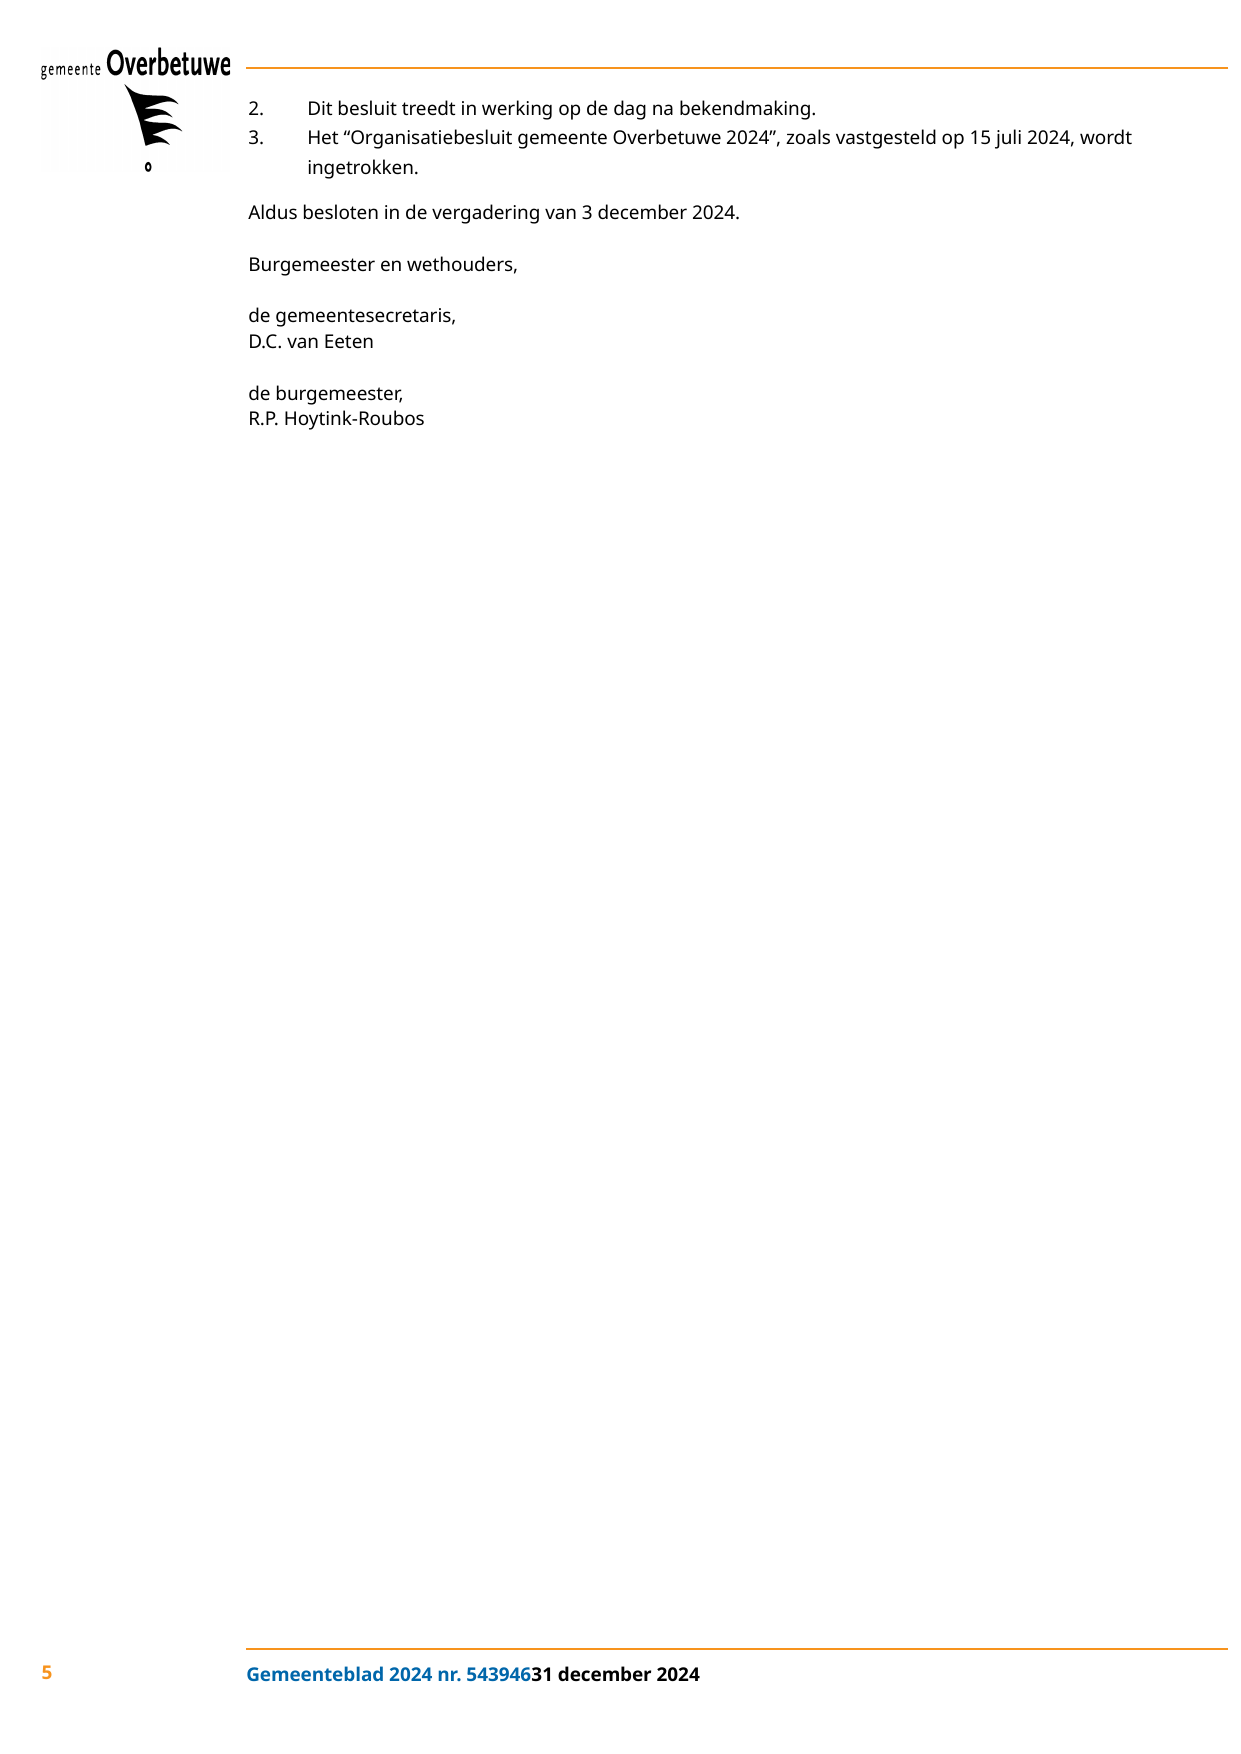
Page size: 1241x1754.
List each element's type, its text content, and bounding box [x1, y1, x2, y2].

text de gemeentesecretaris, [248, 302, 1152, 328]
picture [41, 47, 231, 172]
text D.C. van Eeten [248, 328, 1152, 354]
list Het “Organisatiebesluit gemeente Overbetuwe 2024”, zoals vastgesteld op 15 juli 2024, wordt ingetrokken. [248, 124, 1152, 180]
text de burgemeester, [248, 380, 1152, 405]
text Aldus besloten in de vergadering van 3 december 2024. [248, 199, 1152, 225]
text Burgemeester en wethouders, [248, 251, 1152, 277]
text R.P. Hoytink-Roubos [248, 405, 1152, 431]
list Dit besluit treedt in werking op de dag na bekendmaking. [248, 95, 1152, 121]
